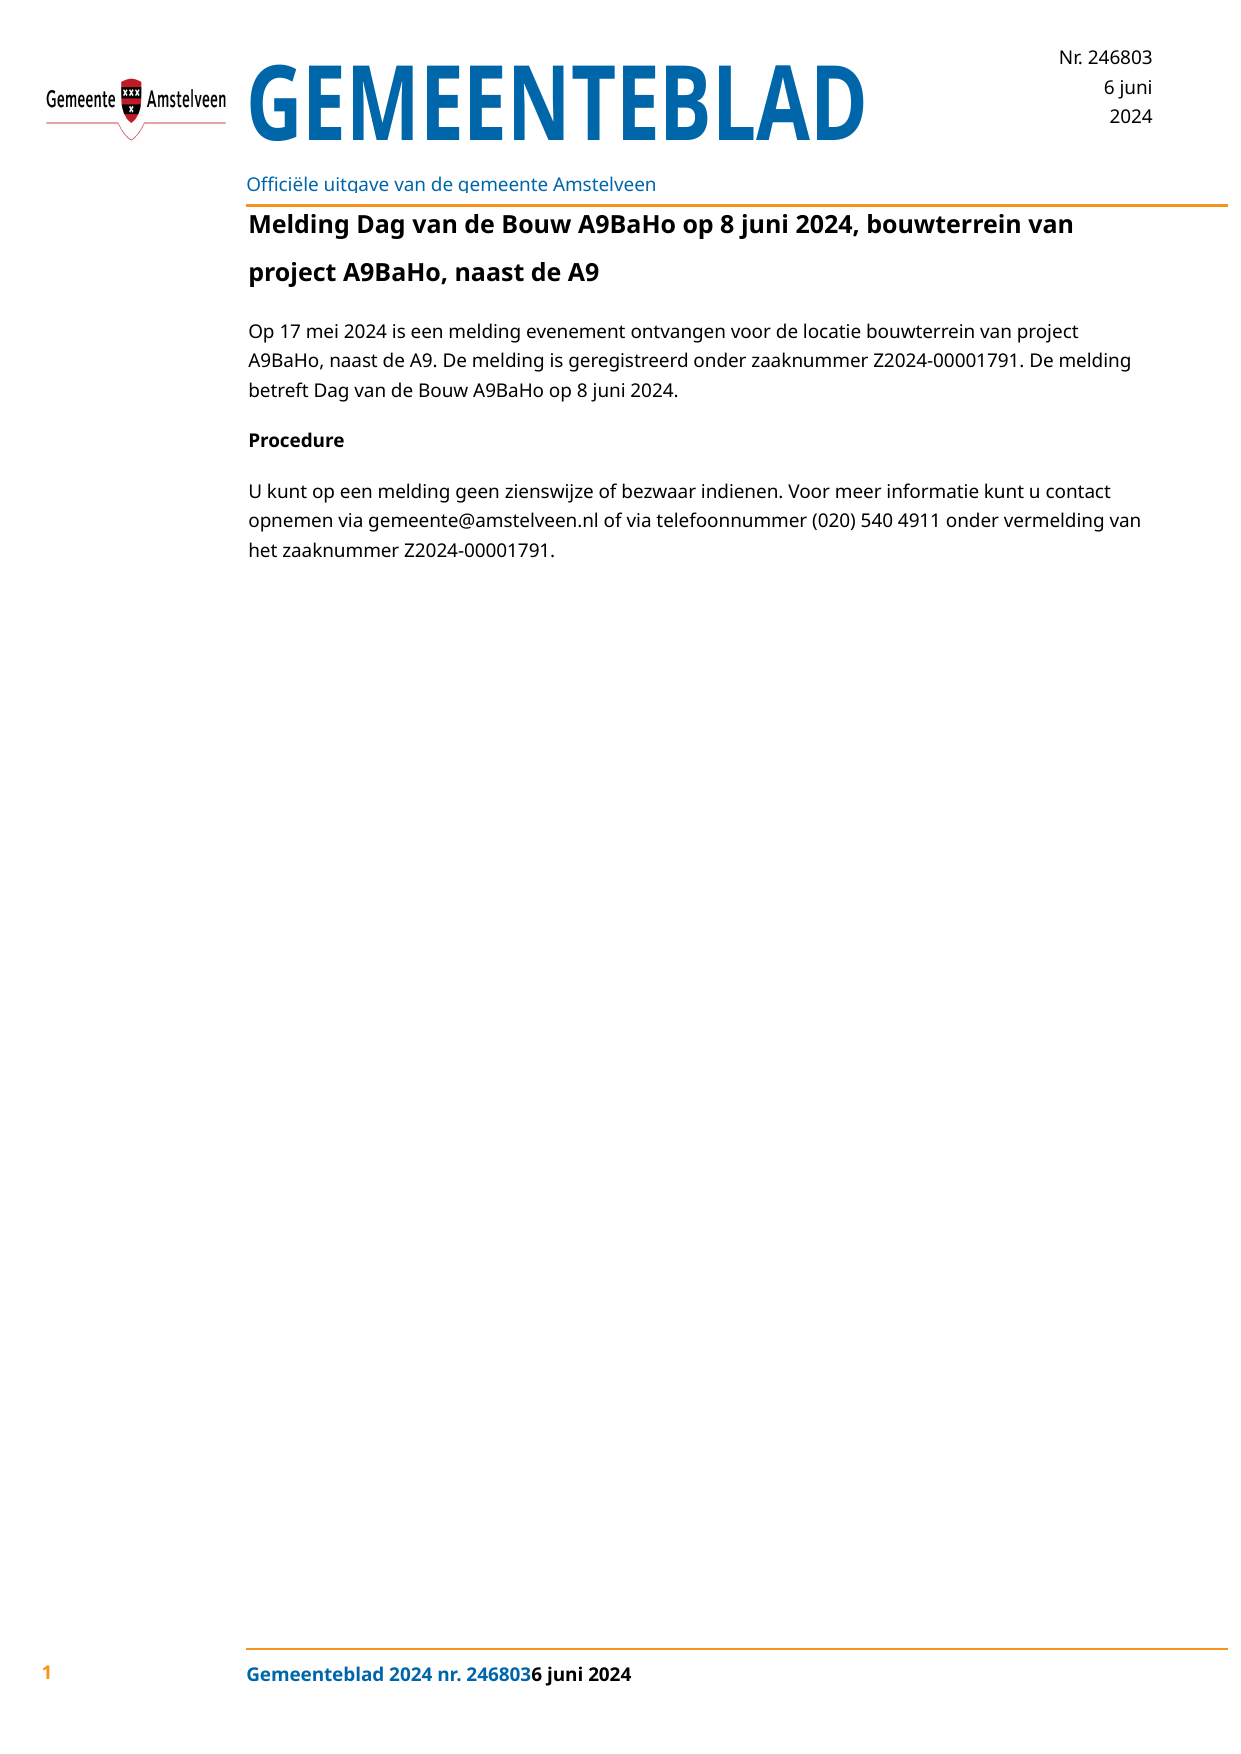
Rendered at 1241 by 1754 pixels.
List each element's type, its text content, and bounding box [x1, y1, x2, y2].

text U kunt op een melding geen zienswijze of bezwaar indienen. Voor meer informatie kunt u contact opnemen via gemeente@amstelveen.nl of via telefoonnummer (020) 540 4911 onder vermelding van het zaaknummer Z2024-00001791. [248, 478, 1152, 563]
picture [41, 47, 231, 172]
text Procedure [248, 427, 1152, 453]
text Op 17 mei 2024 is een melding evenement ontvangen voor de locatie bouwterrein van project A9BaHo, naast de A9. De melding is geregistreerd onder zaaknummer Z2024-00001791. De melding betreft Dag van de Bouw A9BaHo op 8 juni 2024. [248, 318, 1152, 403]
text Melding Dag van de Bouw A9BaHo op 8 juni 2024, bouwterrein van project A9BaHo, naast de A9 [248, 207, 1152, 288]
